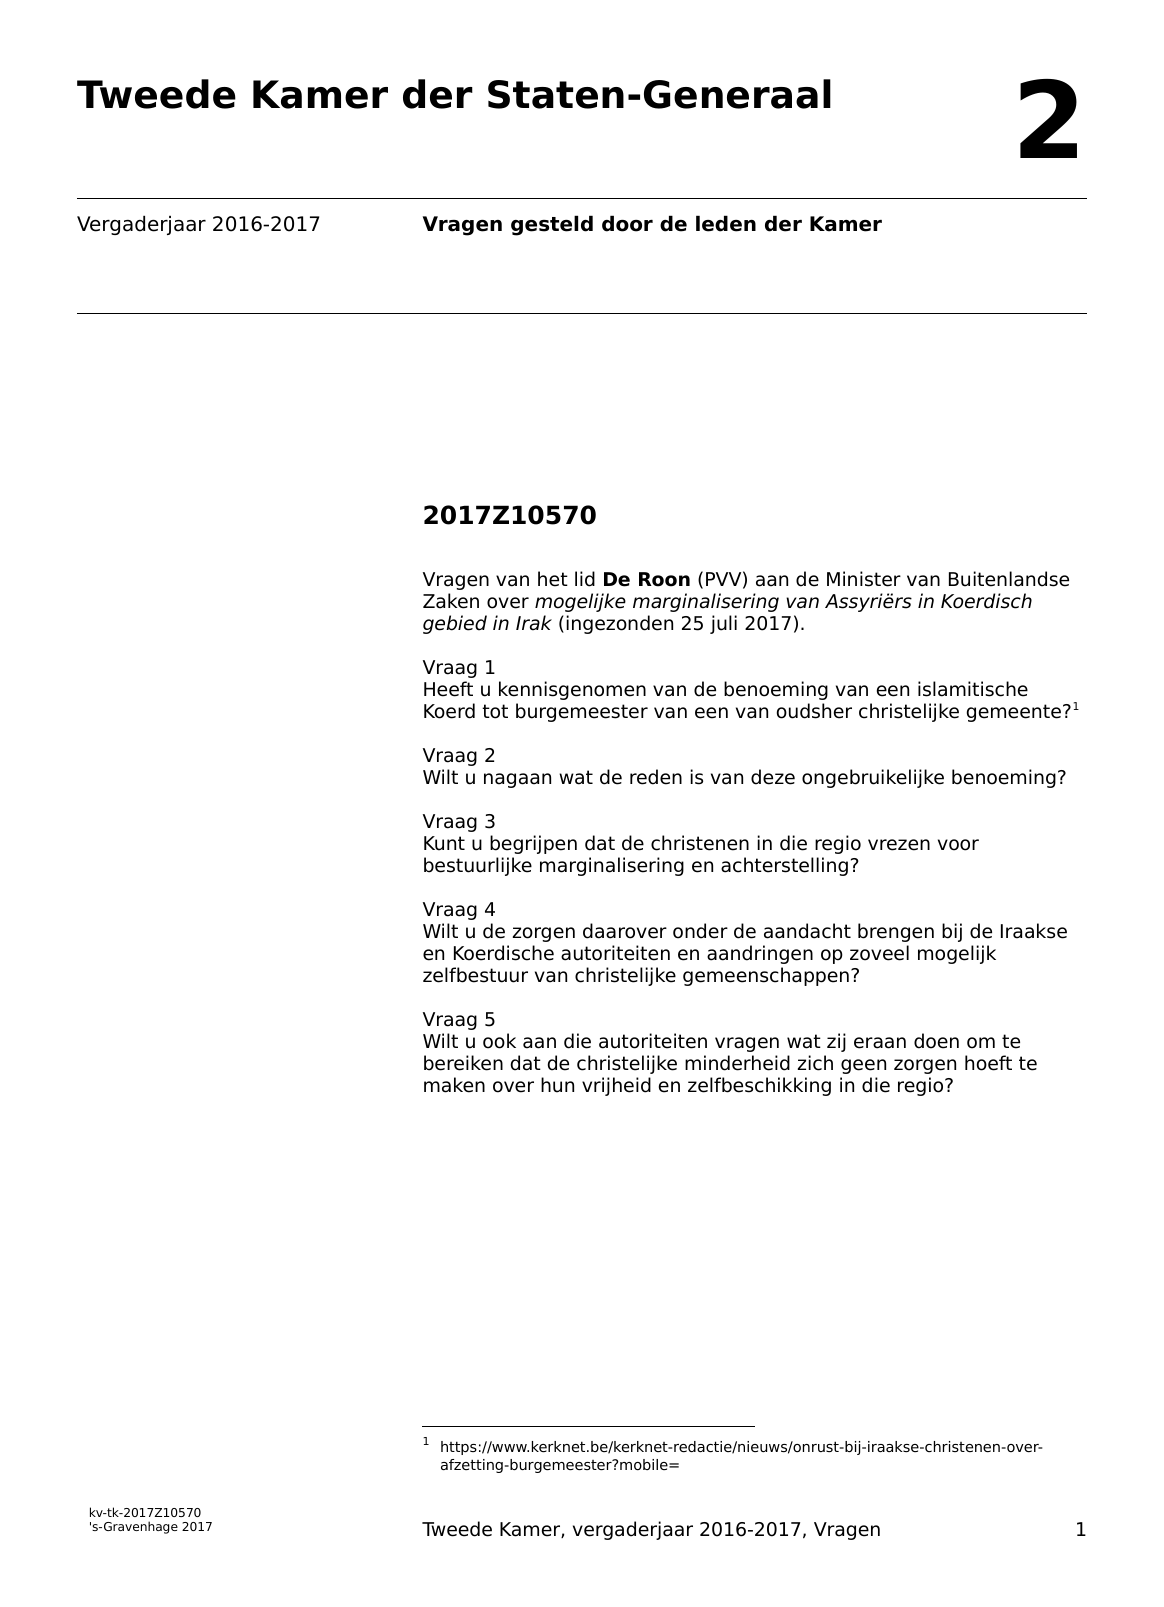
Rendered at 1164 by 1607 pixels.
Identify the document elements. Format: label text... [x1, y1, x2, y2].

text Vragen van het lid De Roon (PVV) aan de Minister van Buitenlandse Zaken over mogelijke marginalisering van Assyriërs in Koerdisch gebied in Irak (ingezonden 25 juli 2017). [422, 569, 1087, 635]
text Vraag 2 [422, 745, 1087, 767]
text Wilt u de zorgen daarover onder de aandacht brengen bij de Iraakse en Koerdische autoriteiten en aandringen op zoveel mogelijk zelfbestuur van christelijke gemeenschappen? [422, 921, 1087, 987]
text Wilt u ook aan die autoriteiten vragen wat zij eraan doen om te bereiken dat de christelijke minderheid zich geen zorgen hoeft te maken over hun vrijheid en zelfbeschikking in die regio? [422, 1031, 1087, 1097]
text Heeft u kennisgenomen van de benoeming van een islamitische Koerd tot burgemeester van een van oudsher christelijke gemeente? [422, 679, 1087, 723]
text Vraag 5 [422, 1009, 1087, 1031]
table_cell Vragen gesteld door de leden der Kamer [422, 199, 1087, 313]
text Kunt u begrijpen dat de christenen in die regio vrezen voor bestuurlijke marginalisering en achterstelling? [422, 833, 1087, 877]
text Vraag 1 [422, 657, 1087, 679]
table_header 2 [886, 59, 1087, 198]
text Vraag 3 [422, 811, 1087, 833]
text 2017Z10570 [422, 501, 1087, 531]
text kv-tk-2017Z10570 [88, 1506, 323, 1520]
text 's-Gravenhage 2017 [88, 1520, 323, 1534]
table_header Tweede Kamer der Staten-Generaal [77, 59, 886, 198]
text https://www.kerknet.be/kerknet-redactie/nieuws/onrust-bij-iraakse-christenen-over-afzetting-burgemeester?mobile= [422, 1435, 1087, 1474]
text Vraag 4 [422, 899, 1087, 921]
text Wilt u nagaan wat de reden is van deze ongebruikelijke benoeming? [422, 767, 1087, 789]
table_cell Vergaderjaar 2016-2017 [77, 199, 422, 313]
